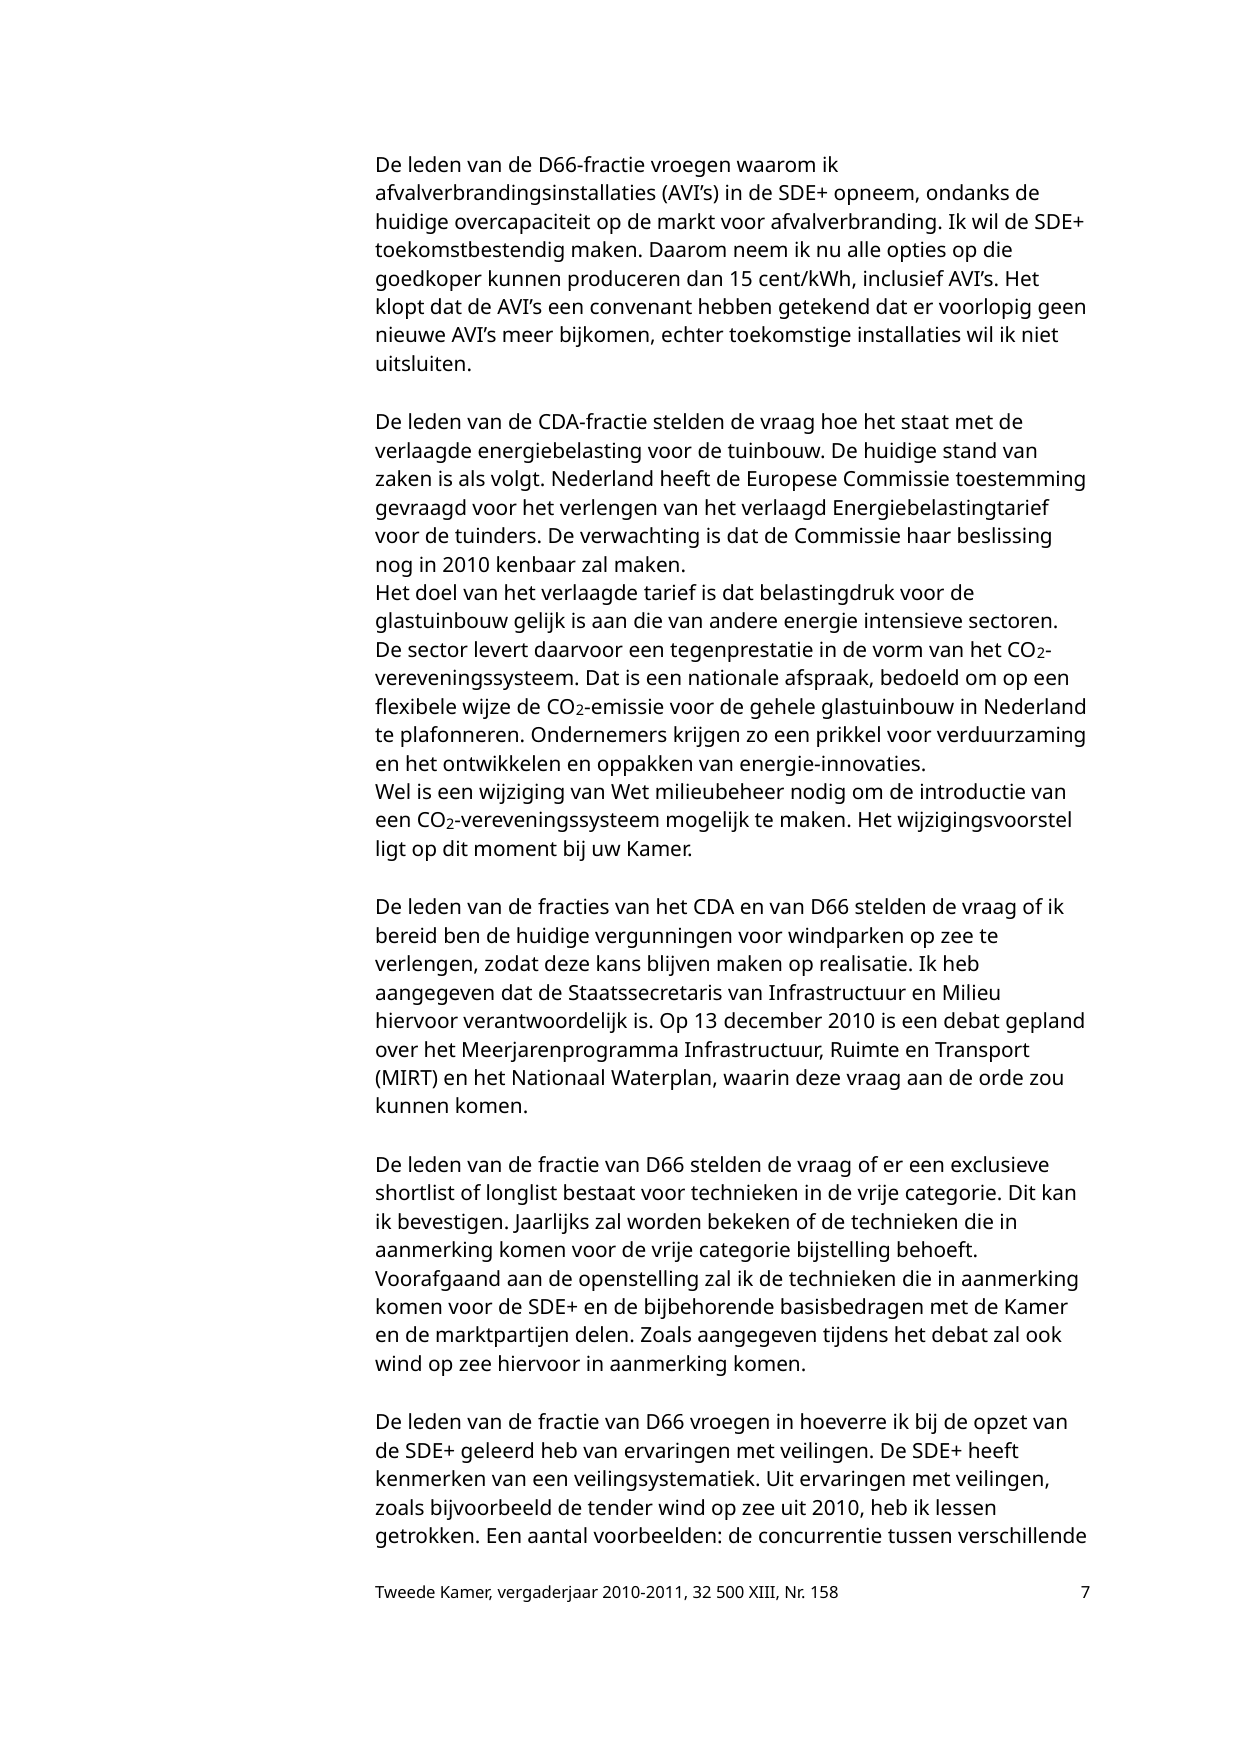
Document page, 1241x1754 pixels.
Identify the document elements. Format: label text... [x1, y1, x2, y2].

text Het doel van het verlaagde tarief is dat belastingdruk voor de glastuinbouw gelijk is aan die van andere energie intensieve sectoren. De sector levert daarvoor een tegenprestatie in de vorm van het CO2-vereveningssysteem. Dat is een nationale afspraak, bedoeld om op een flexibele wijze de CO2-emissie voor de gehele glastuinbouw in Nederland te plafonneren. Ondernemers krijgen zo een prikkel voor verduurzaming en het ontwikkelen en oppakken van energie-innovaties. [375, 578, 1090, 777]
text De leden van de CDA-fractie stelden de vraag hoe het staat met de verlaagde energiebelasting voor de tuinbouw. De huidige stand van zaken is als volgt. Nederland heeft de Europese Commissie toestemming gevraagd voor het verlengen van het verlaagd Energiebelastingtarief voor de tuinders. De verwachting is dat de Commissie haar beslissing nog in 2010 kenbaar zal maken. [375, 407, 1090, 578]
text De leden van de fractie van D66 vroegen in hoeverre ik bij de opzet van de SDE+ geleerd heb van ervaringen met veilingen. De SDE+ heeft kenmerken van een veilingsystematiek. Uit ervaringen met veilingen, zoals bijvoorbeeld de tender wind op zee uit 2010, heb ik lessen getrokken. Een aantal voorbeelden: de concurrentie tussen verschillende [375, 1407, 1090, 1550]
text Wel is een wijziging van Wet milieubeheer nodig om de introductie van een CO2-vereveningssysteem mogelijk te maken. Het wijzigingsvoorstel ligt op dit moment bij uw Kamer. [375, 777, 1090, 862]
text De leden van de fractie van D66 stelden de vraag of er een exclusieve shortlist of longlist bestaat voor technieken in de vrije categorie. Dit kan ik bevestigen. Jaarlijks zal worden bekeken of de technieken die in aanmerking komen voor de vrije categorie bijstelling behoeft. Voorafgaand aan de openstelling zal ik de technieken die in aanmerking komen voor de SDE+ en de bijbehorende basisbedragen met de Kamer en de marktpartijen delen. Zoals aangegeven tijdens het debat zal ook wind op zee hiervoor in aanmerking komen. [375, 1150, 1090, 1377]
text De leden van de fracties van het CDA en van D66 stelden de vraag of ik bereid ben de huidige vergunningen voor windparken op zee te verlengen, zodat deze kans blijven maken op realisatie. Ik heb aangegeven dat de Staatssecretaris van Infrastructuur en Milieu hiervoor verantwoordelijk is. Op 13 december 2010 is een debat gepland over het Meerjarenprogramma Infrastructuur, Ruimte en Transport (MIRT) en het Nationaal Waterplan, waarin deze vraag aan de orde zou kunnen komen. [375, 892, 1090, 1120]
text De leden van de D66-fractie vroegen waarom ik afvalverbrandingsinstallaties (AVI’s) in de SDE+ opneem, ondanks de huidige overcapaciteit op de markt voor afvalverbranding. Ik wil de SDE+ toekomstbestendig maken. Daarom neem ik nu alle opties op die goedkoper kunnen produceren dan 15 cent/kWh, inclusief AVI’s. Het klopt dat de AVI’s een convenant hebben getekend dat er voorlopig geen nieuwe AVI’s meer bijkomen, echter toekomstige installaties wil ik niet uitsluiten. [375, 150, 1090, 377]
